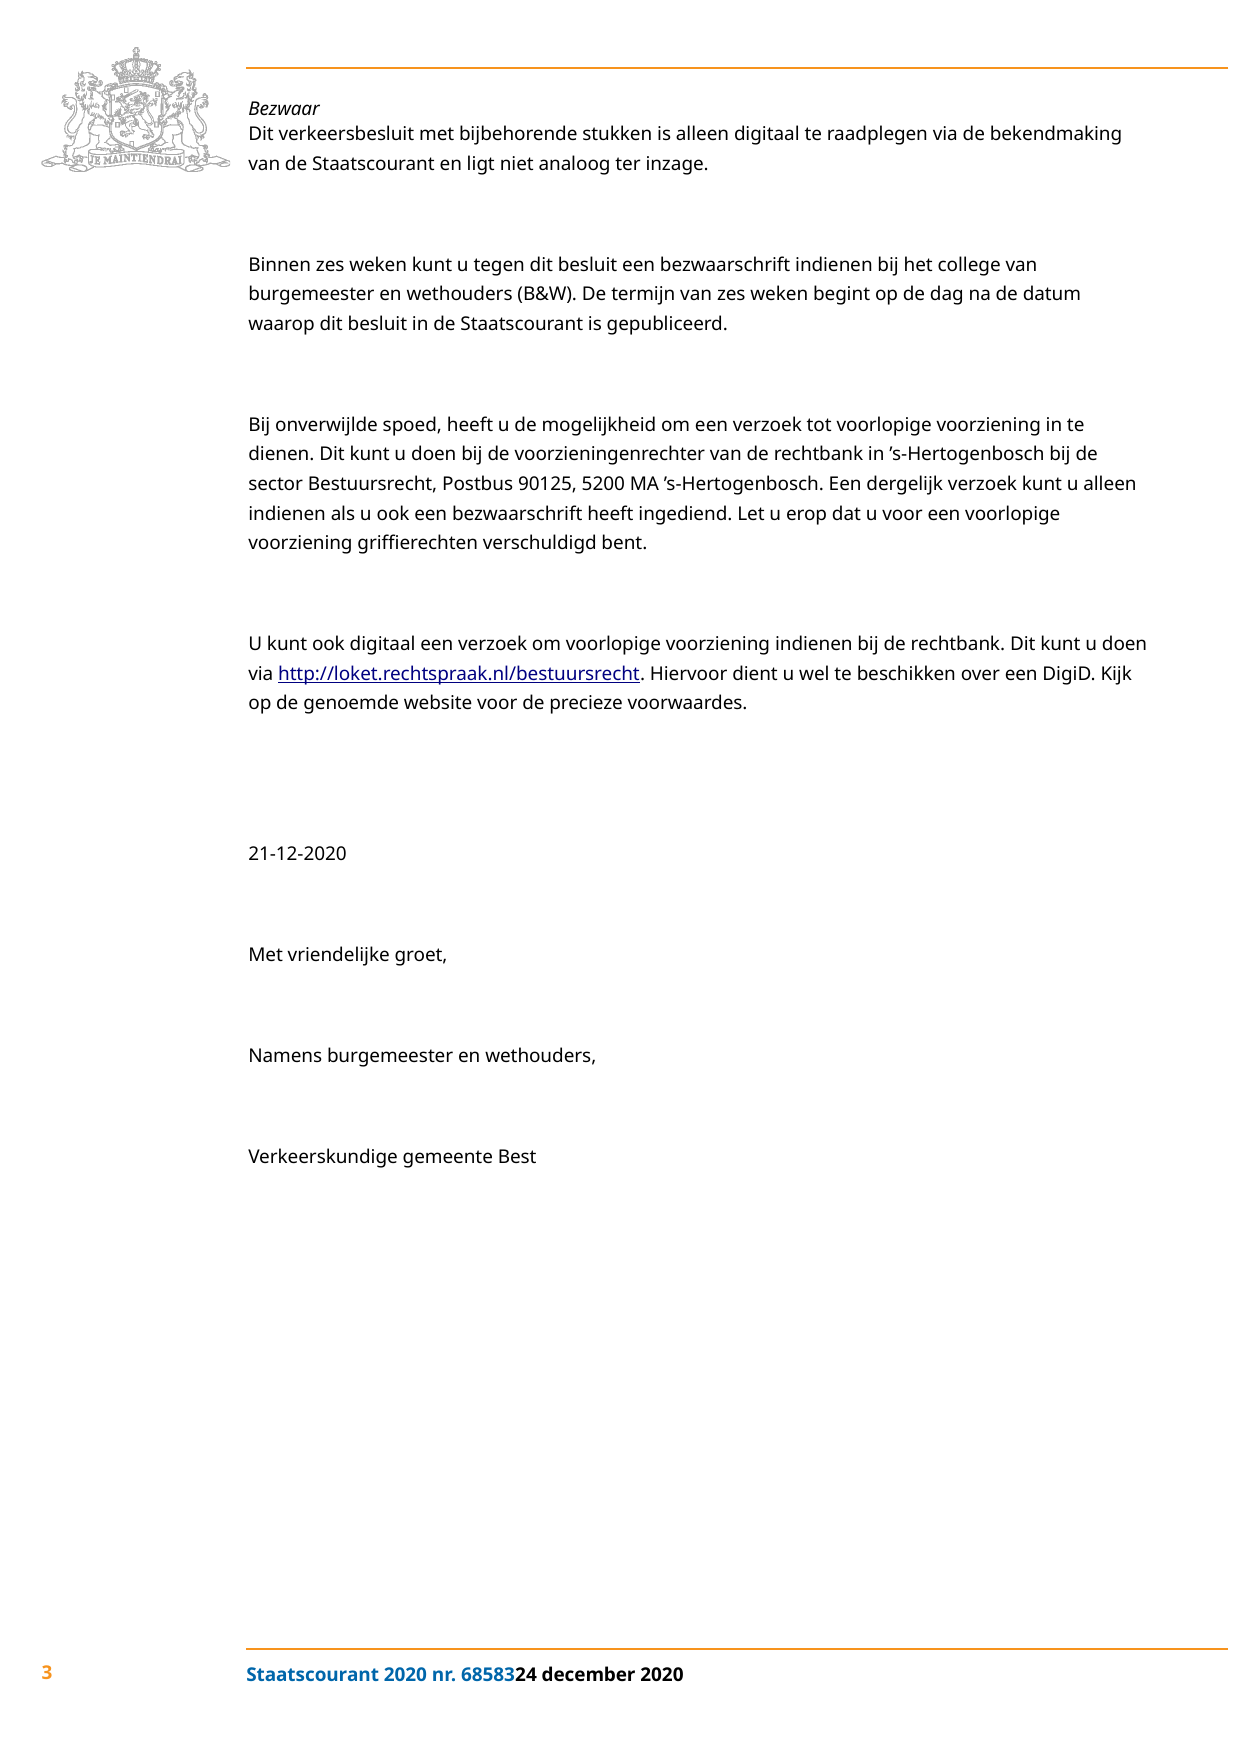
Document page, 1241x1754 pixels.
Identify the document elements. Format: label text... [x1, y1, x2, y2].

picture [41, 47, 231, 172]
text Bij onverwijlde spoed, heeft u de mogelijkheid om een verzoek tot voorlopige voorziening in te dienen. Dit kunt u doen bij de voorzieningenrechter van de rechtbank in ’s-Hertogenbosch bij de sector Bestuursrecht, Postbus 90125, 5200 MA ’s-Hertogenbosch. Een dergelijk verzoek kunt u alleen indienen als u ook een bezwaarschrift heeft ingediend. Let u erop dat u voor een voorlopige voorziening griffierechten verschuldigd bent. [248, 411, 1152, 555]
text Verkeerskundige gemeente Best [248, 1143, 1152, 1169]
text 21-12-2020 [248, 841, 1152, 866]
text Binnen zes weken kunt u tegen dit besluit een bezwaarschrift indienen bij het college van burgemeester en wethouders (B&W). De termijn van zes weken begint op de dag na de datum waarop dit besluit in de Staatscourant is gepubliceerd. [248, 251, 1152, 336]
text Namens burgemeester en wethouders, [248, 1042, 1152, 1068]
text Met vriendelijke groet, [248, 941, 1152, 967]
text Dit verkeersbesluit met bijbehorende stukken is alleen digitaal te raadplegen via de bekendmaking van de Staatscourant en ligt niet analoog ter inzage. [248, 121, 1152, 176]
text Bezwaar [248, 95, 1152, 121]
text U kunt ook digitaal een verzoek om voorlopige voorziening indienen bij de rechtbank. Dit kunt u doen via http://loket.rechtspraak.nl/bestuursrecht. Hiervoor dient u wel te beschikken over een DigiD. Kijk op de genoemde website voor de precieze voorwaardes. [248, 630, 1152, 715]
